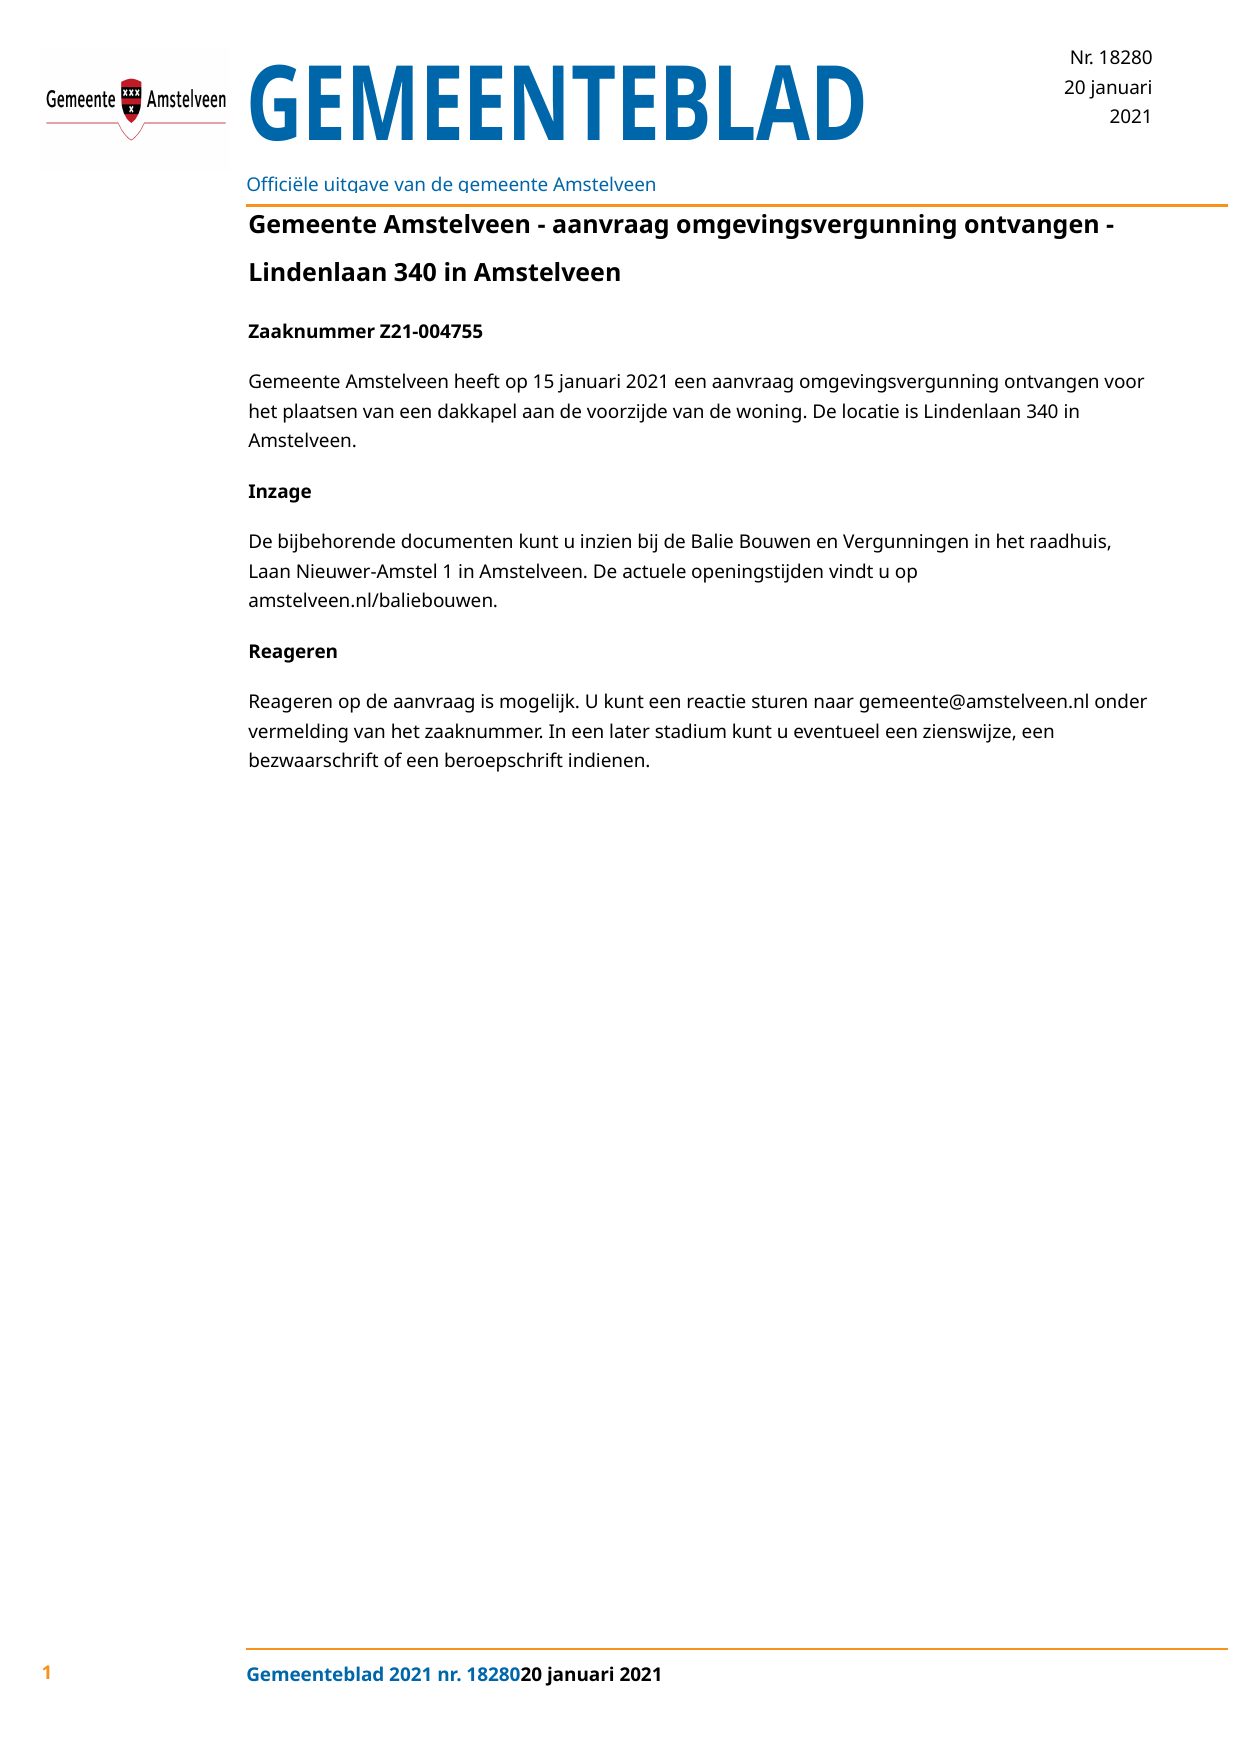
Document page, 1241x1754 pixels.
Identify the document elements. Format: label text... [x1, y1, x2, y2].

text Gemeente Amstelveen heeft op 15 januari 2021 een aanvraag omgevingsvergunning ontvangen voor het plaatsen van een dakkapel aan de voorzijde van de woning. De locatie is Lindenlaan 340 in Amstelveen. [248, 368, 1152, 453]
picture [41, 47, 231, 172]
text Reageren op de aanvraag is mogelijk. U kunt een reactie sturen naar gemeente@amstelveen.nl onder vermelding van het zaaknummer. In een later stadium kunt u eventueel een zienswijze, een bezwaarschrift of een beroepschrift indienen. [248, 688, 1152, 773]
text Inzage [248, 478, 1152, 504]
text De bijbehorende documenten kunt u inzien bij de Balie Bouwen en Vergunningen in het raadhuis, Laan Nieuwer-Amstel 1 in Amstelveen. De actuele openingstijden vindt u op amstelveen.nl/baliebouwen. [248, 528, 1152, 613]
text Zaaknummer Z21-004755 [248, 318, 1152, 344]
text Gemeente Amstelveen - aanvraag omgevingsvergunning ontvangen - Lindenlaan 340 in Amstelveen [248, 207, 1152, 288]
text Reageren [248, 638, 1152, 664]
